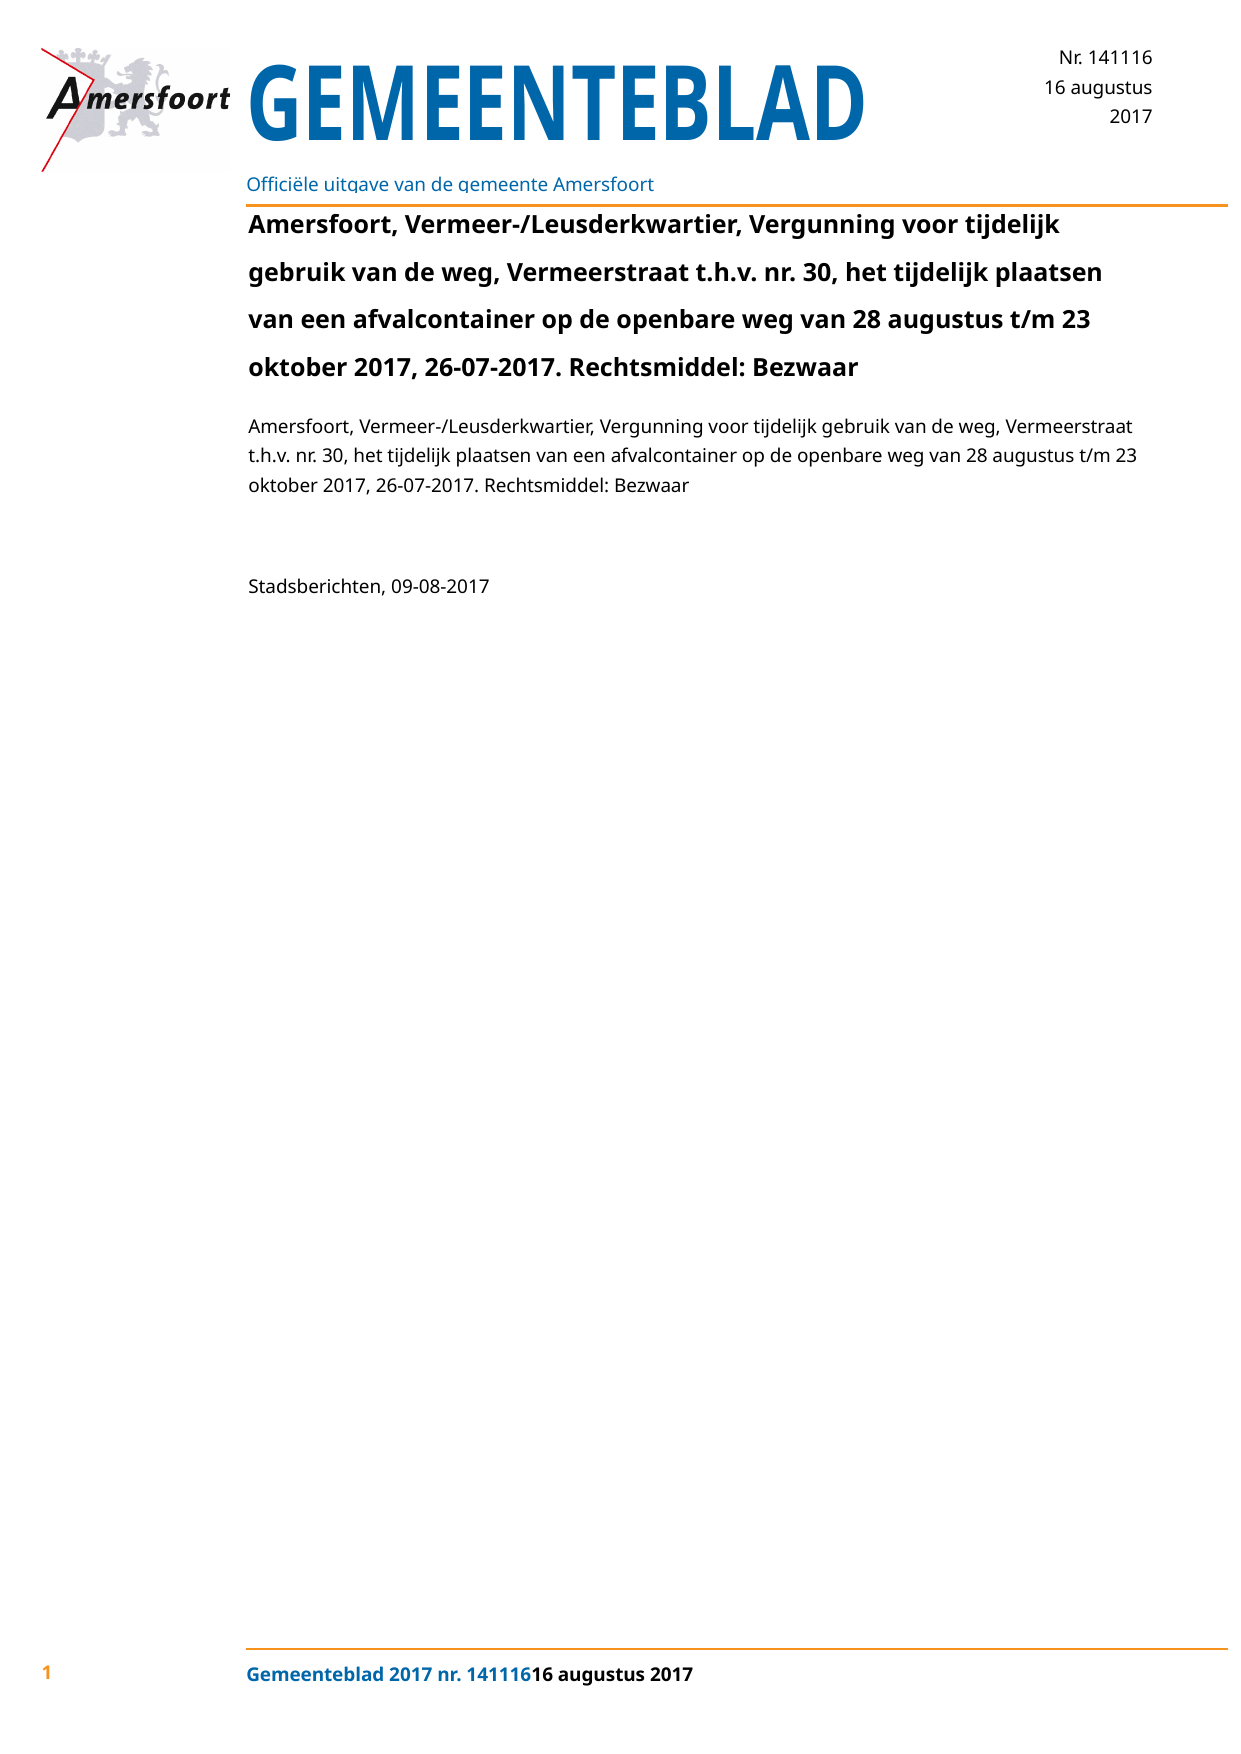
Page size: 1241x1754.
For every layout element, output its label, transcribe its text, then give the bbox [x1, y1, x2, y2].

picture [41, 47, 231, 172]
text Stadsberichten, 09-08-2017 [248, 573, 1152, 599]
text Amersfoort, Vermeer-/Leusderkwartier, Vergunning voor tijdelijk gebruik van de weg, Vermeerstraat t.h.v. nr. 30, het tijdelijk plaatsen van een afvalcontainer op de openbare weg van 28 augustus t/m 23 oktober 2017, 26-07-2017. Rechtsmiddel: Bezwaar [248, 413, 1152, 498]
text Amersfoort, Vermeer-/Leusderkwartier, Vergunning voor tijdelijk gebruik van de weg, Vermeerstraat t.h.v. nr. 30, het tijdelijk plaatsen van een afvalcontainer op de openbare weg van 28 augustus t/m 23 oktober 2017, 26-07-2017. Rechtsmiddel: Bezwaar [248, 207, 1152, 384]
